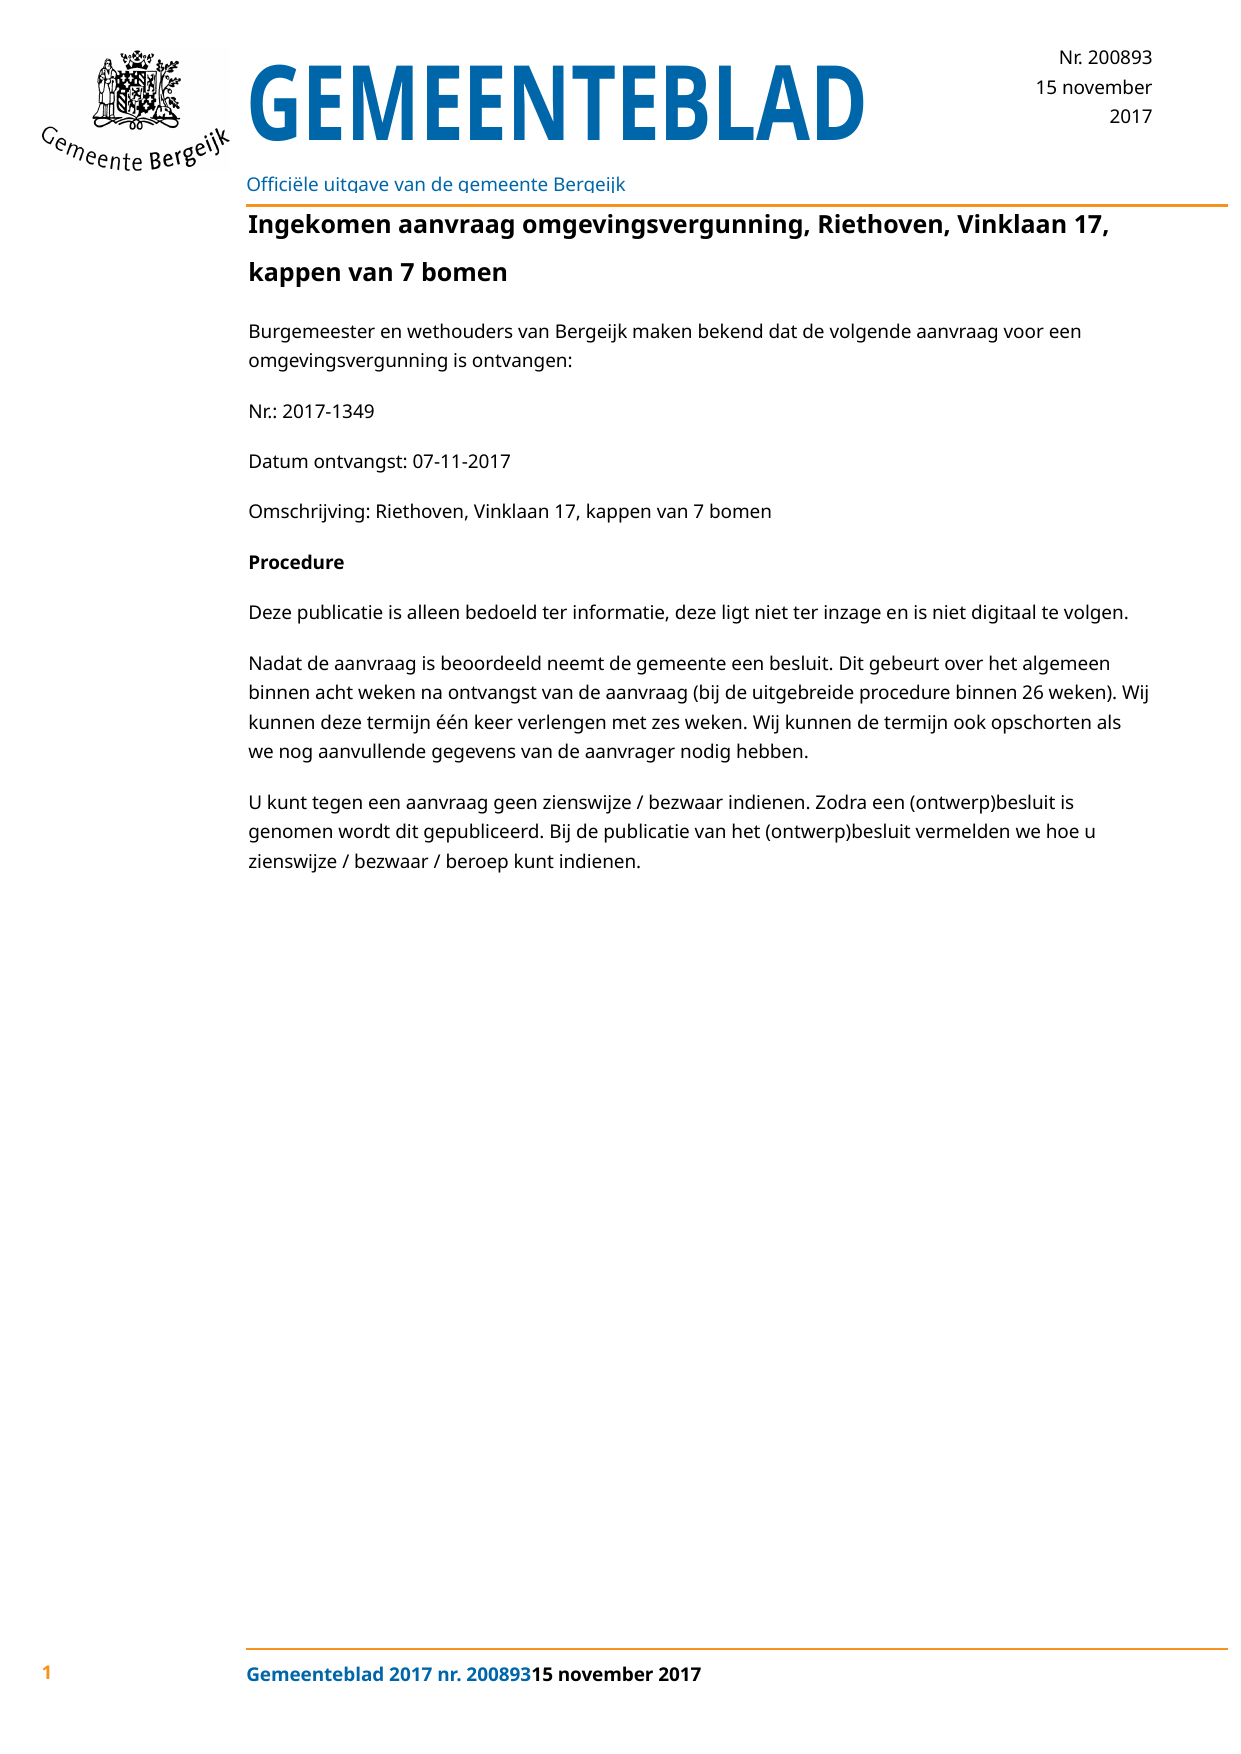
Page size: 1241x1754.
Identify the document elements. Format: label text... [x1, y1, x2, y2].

text Burgemeester en wethouders van Bergeijk maken bekend dat de volgende aanvraag voor een omgevingsvergunning is ontvangen: [248, 318, 1152, 373]
text Datum ontvangst: 07-11-2017 [248, 448, 1152, 474]
text Deze publicatie is alleen bedoeld ter informatie, deze ligt niet ter inzage en is niet digitaal te volgen. [248, 599, 1152, 625]
text Omschrijving: Riethoven, Vinklaan 17, kappen van 7 bomen [248, 499, 1152, 524]
text Ingekomen aanvraag omgevingsvergunning, Riethoven, Vinklaan 17, kappen van 7 bomen [248, 207, 1152, 288]
text Procedure [248, 549, 1152, 575]
text Nr.: 2017-1349 [248, 398, 1152, 424]
text U kunt tegen een aanvraag geen zienswijze / bezwaar indienen. Zodra een (ontwerp)besluit is genomen wordt dit gepubliceerd. Bij de publicatie van het (ontwerp)besluit vermelden we hoe u zienswijze / bezwaar / beroep kunt indienen. [248, 789, 1152, 874]
picture [41, 47, 231, 172]
text Nadat de aanvraag is beoordeeld neemt de gemeente een besluit. Dit gebeurt over het algemeen binnen acht weken na ontvangst van de aanvraag (bij de uitgebreide procedure binnen 26 weken). Wij kunnen deze termijn één keer verlengen met zes weken. Wij kunnen de termijn ook opschorten als we nog aanvullende gegevens van de aanvrager nodig hebben. [248, 650, 1152, 764]
